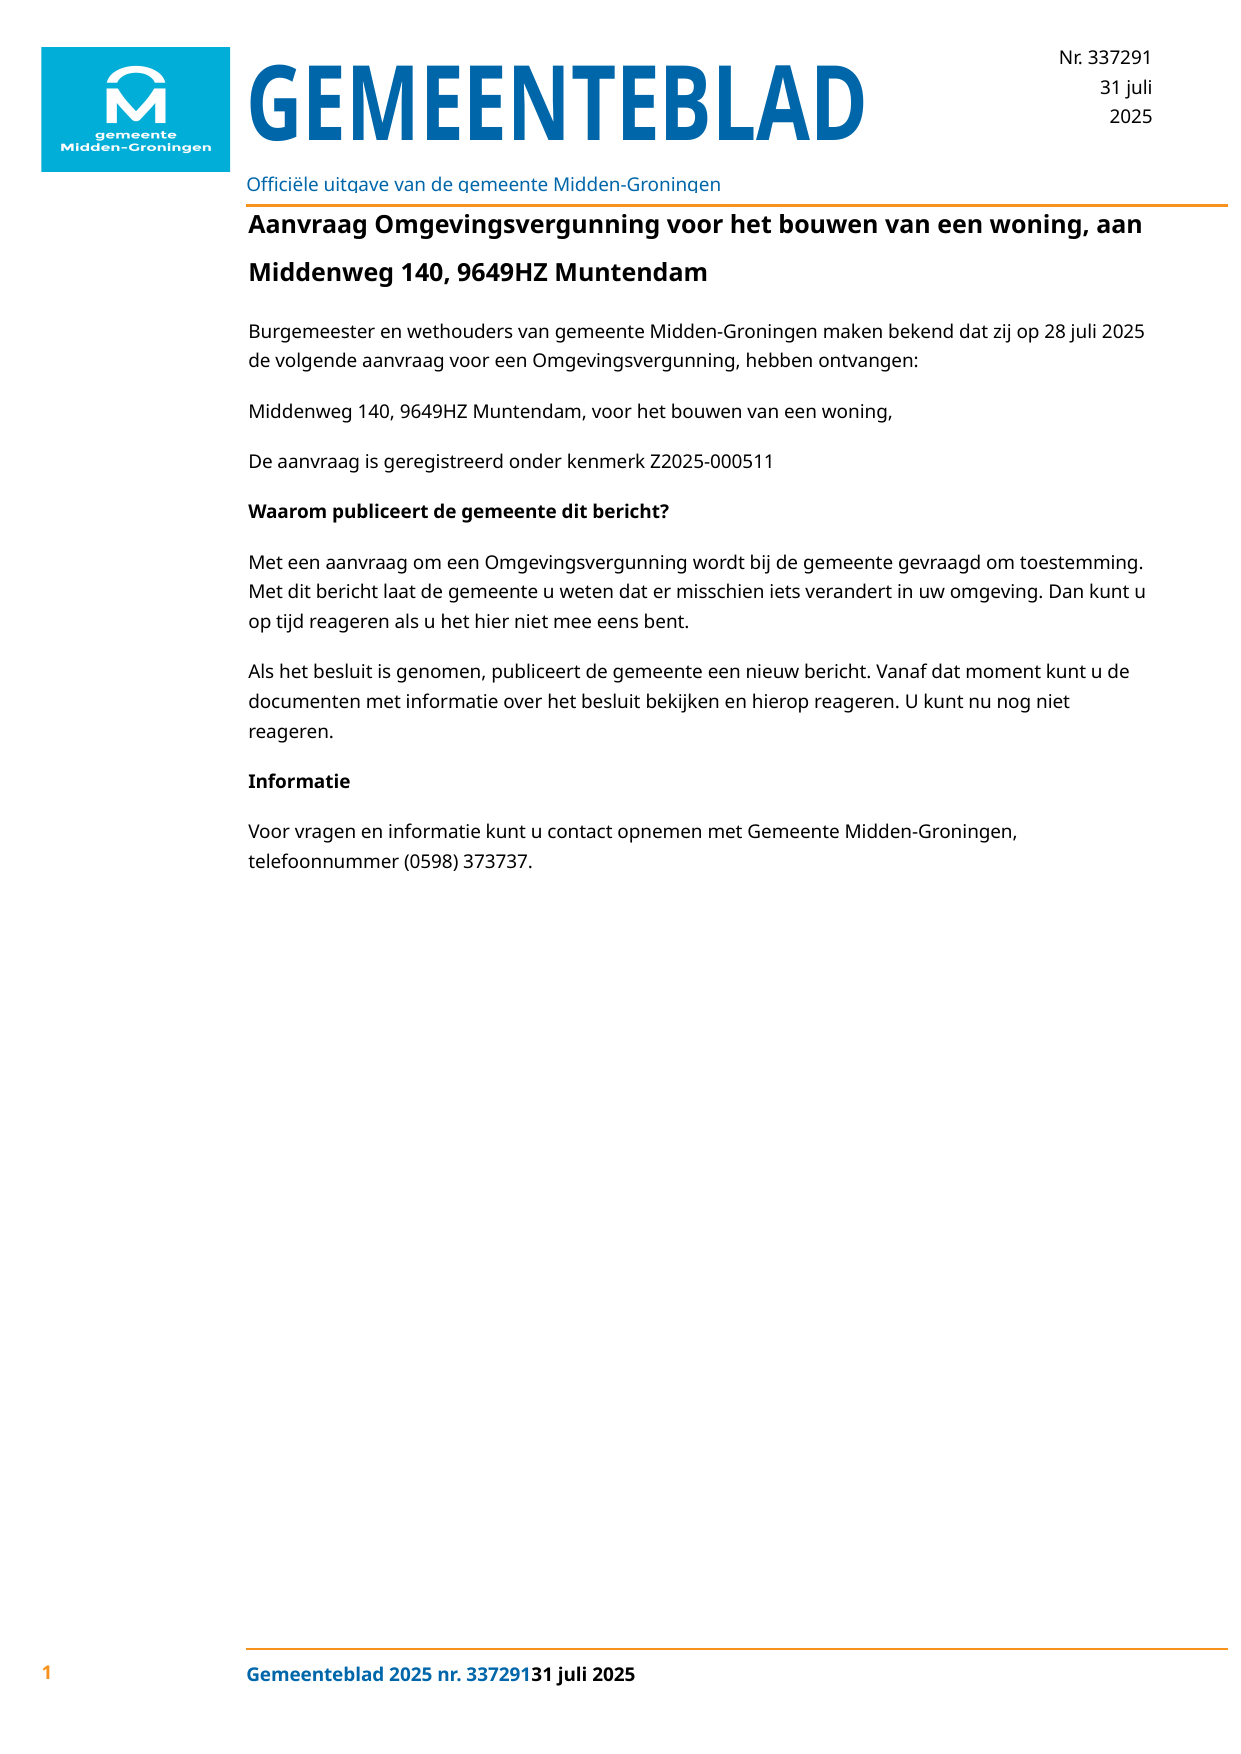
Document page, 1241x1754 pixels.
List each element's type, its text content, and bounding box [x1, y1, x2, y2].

text Middenweg 140, 9649HZ Muntendam, voor het bouwen van een woning, [248, 398, 1152, 424]
text De aanvraag is geregistreerd onder kenmerk Z2025-000511 [248, 448, 1152, 474]
text Informatie [248, 768, 1152, 794]
text Met een aanvraag om een Omgevingsvergunning wordt bij de gemeente gevraagd om toestemming. Met dit bericht laat de gemeente u weten dat er misschien iets verandert in uw omgeving. Dan kunt u op tijd reageren als u het hier niet mee eens bent. [248, 549, 1152, 634]
text Aanvraag Omgevingsvergunning voor het bouwen van een woning, aan Middenweg 140, 9649HZ Muntendam [248, 207, 1152, 288]
picture [108, 66, 164, 82]
text Burgemeester en wethouders van gemeente Midden-Groningen maken bekend dat zij op 28 juli 2025 de volgende aanvraag voor een Omgevingsvergunning, hebben ontvangen: [248, 318, 1152, 373]
picture [184, 146, 190, 153]
text Voor vragen en informatie kunt u contact opnemen met Gemeente Midden-Groningen, telefoonnummer (0598) 373737. [248, 819, 1152, 874]
text Als het besluit is genomen, publiceert de gemeente een nieuw bericht. Vanaf dat moment kunt u de documenten met informatie over het besluit bekijken en hierop reageren. U kunt nu nog niet reageren. [248, 659, 1152, 744]
text Waarom publiceert de gemeente dit bericht? [248, 499, 1152, 524]
picture [107, 89, 165, 122]
